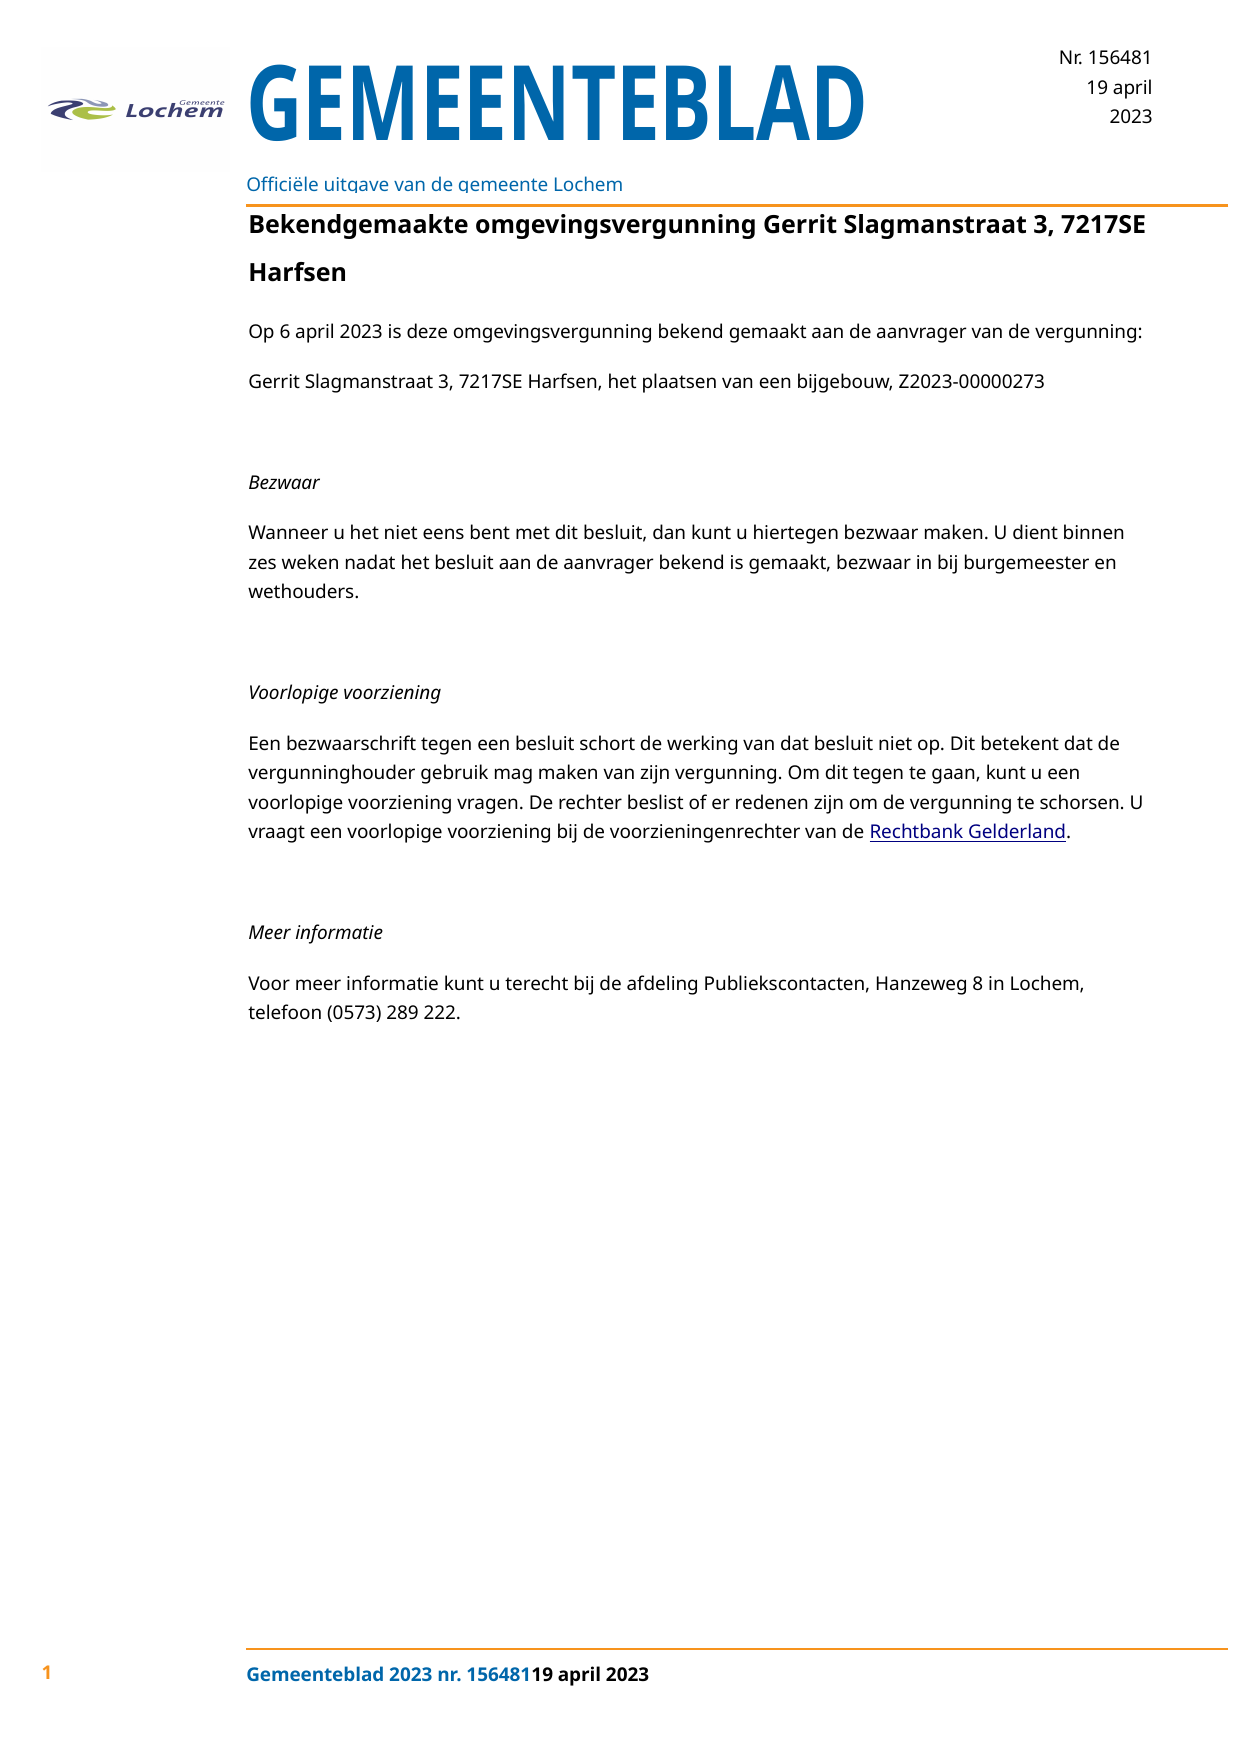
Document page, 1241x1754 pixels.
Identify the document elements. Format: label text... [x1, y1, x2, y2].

text Op 6 april 2023 is deze omgevingsvergunning bekend gemaakt aan de aanvrager van de vergunning: [248, 318, 1152, 344]
text Bezwaar [248, 469, 1152, 495]
text Gerrit Slagmanstraat 3, 7217SE Harfsen, het plaatsen van een bijgebouw, Z2023-00000273 [248, 368, 1152, 394]
text Een bezwaarschrift tegen een besluit schort de werking van dat besluit niet op. Dit betekent dat de vergunninghouder gebruik mag maken van zijn vergunning. Om dit tegen te gaan, kunt u een voorlopige voorziening vragen. De rechter beslist of er redenen zijn om de vergunning te schorsen. U vraagt een voorlopige voorziening bij de voorzieningenrechter van de Rechtbank Gelderland. [248, 730, 1152, 844]
picture [41, 47, 231, 172]
text Voorlopige voorziening [248, 679, 1152, 705]
text Bekendgemaakte omgevingsvergunning Gerrit Slagmanstraat 3, 7217SE Harfsen [248, 207, 1152, 288]
text Voor meer informatie kunt u terecht bij de afdeling Publiekscontacten, Hanzeweg 8 in Lochem, telefoon (0573) 289 222. [248, 970, 1152, 1025]
text Meer informatie [248, 919, 1152, 945]
text Wanneer u het niet eens bent met dit besluit, dan kunt u hiertegen bezwaar maken. U dient binnen zes weken nadat het besluit aan de aanvrager bekend is gemaakt, bezwaar in bij burgemeester en wethouders. [248, 519, 1152, 604]
